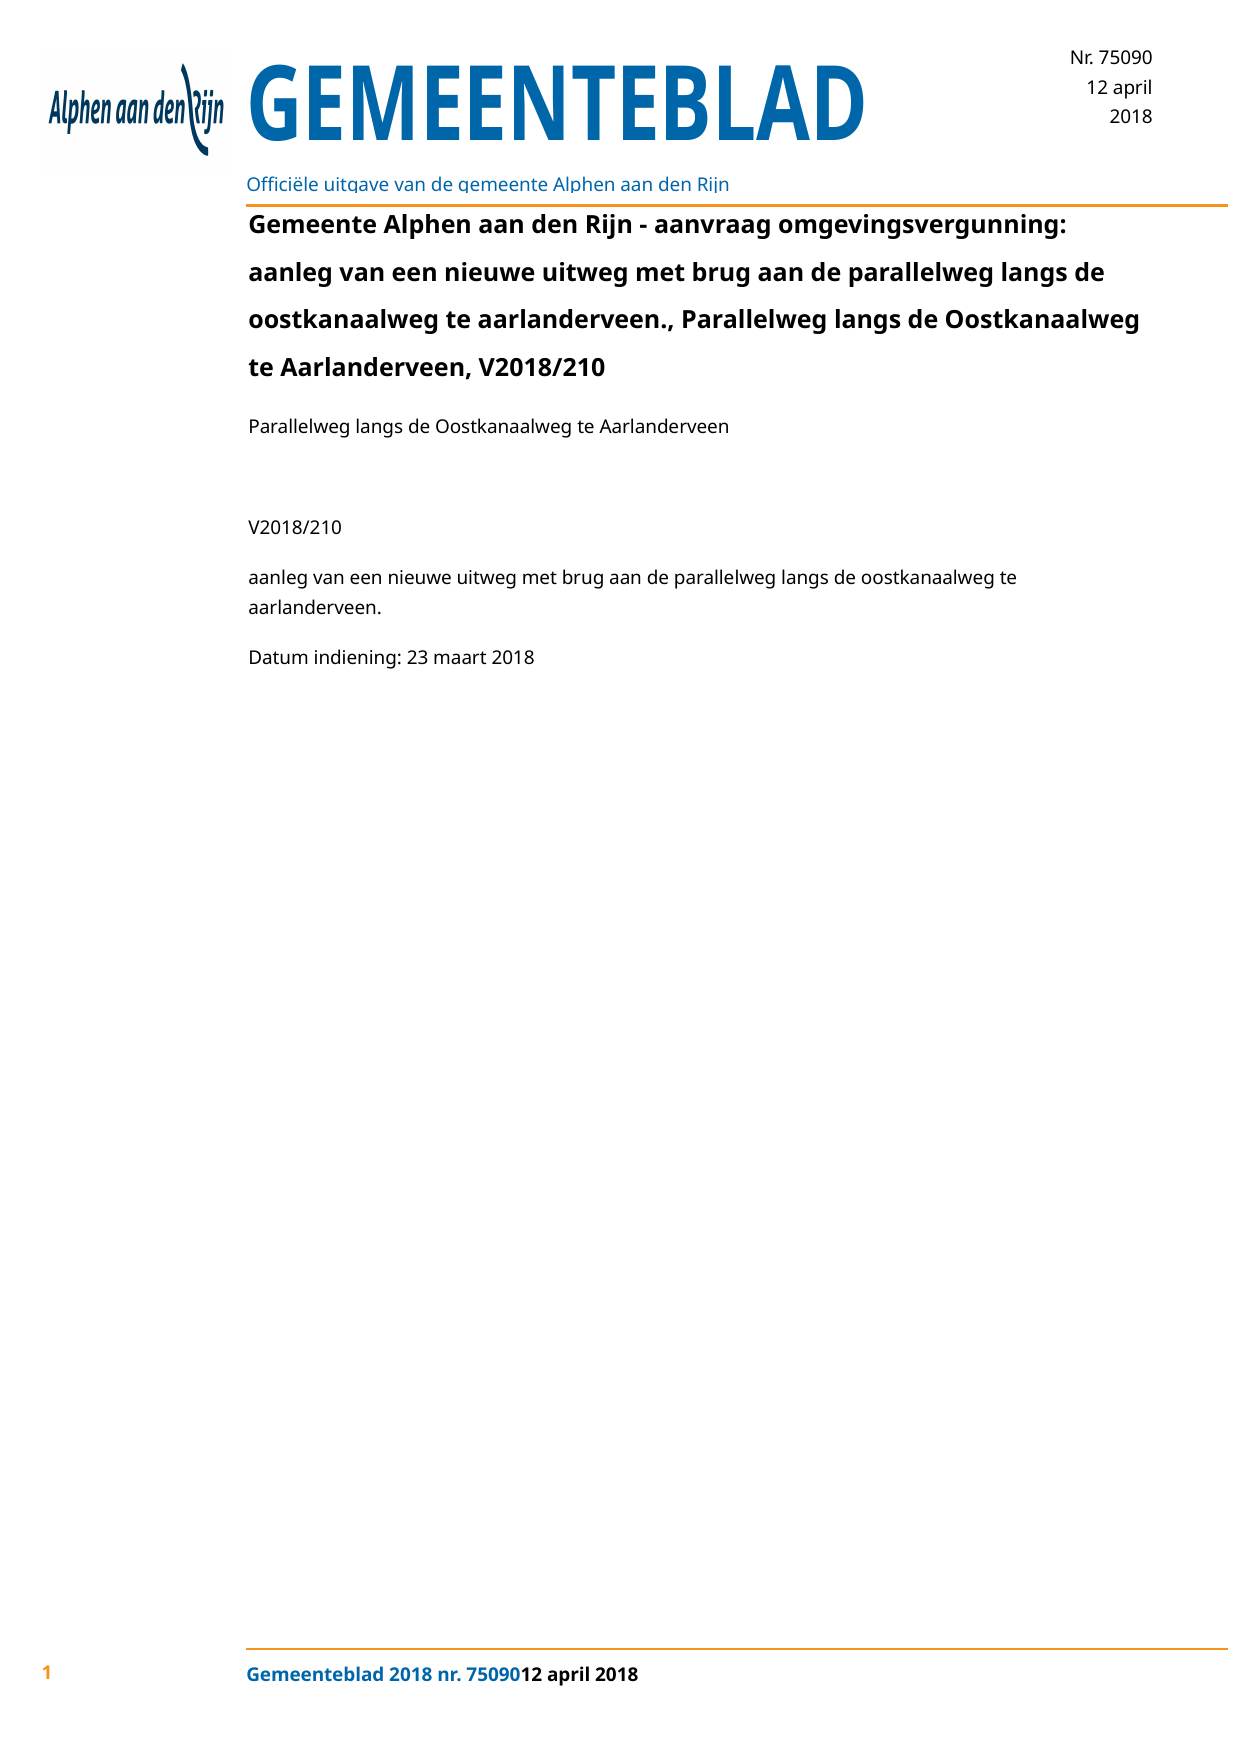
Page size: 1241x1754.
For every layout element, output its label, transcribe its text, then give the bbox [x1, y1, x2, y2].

text Gemeente Alphen aan den Rijn - aanvraag omgevingsvergunning: aanleg van een nieuwe uitweg met brug aan de parallelweg langs de oostkanaalweg te aarlanderveen., Parallelweg langs de Oostkanaalweg te Aarlanderveen, V2018/210 [248, 207, 1152, 384]
text V2018/210 [248, 514, 1152, 540]
picture [41, 47, 231, 172]
text Datum indiening: 23 maart 2018 [248, 644, 1152, 670]
text aanleg van een nieuwe uitweg met brug aan de parallelweg langs de oostkanaalweg te aarlanderveen. [248, 564, 1152, 620]
text Parallelweg langs de Oostkanaalweg te Aarlanderveen [248, 413, 1152, 439]
